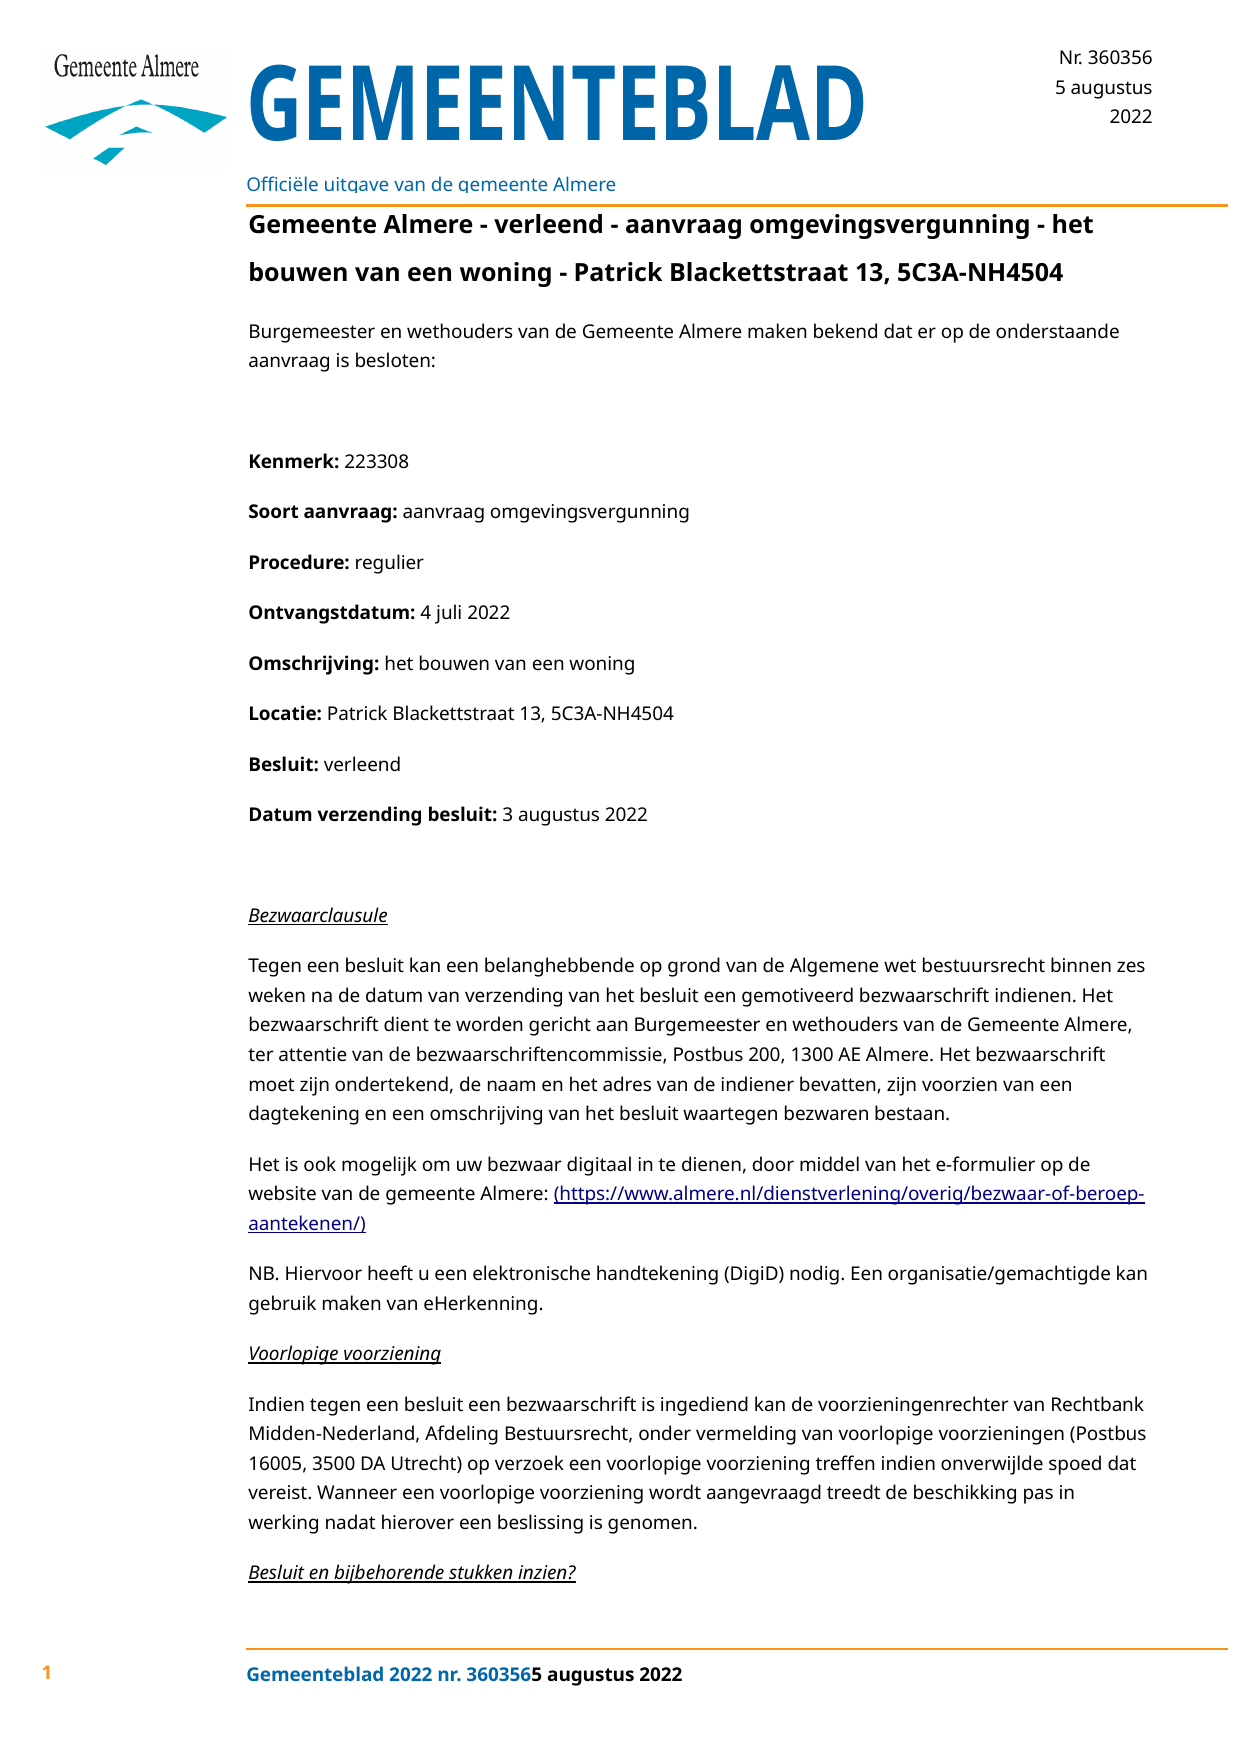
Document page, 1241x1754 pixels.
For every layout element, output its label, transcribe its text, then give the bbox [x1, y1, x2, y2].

picture [41, 47, 231, 172]
text Procedure: regulier [248, 549, 1152, 575]
text Het is ook mogelijk om uw bezwaar digitaal in te dienen, door middel van het e-formulier op de website van de gemeente Almere: (https://www.almere.nl/dienstverlening/overig/bezwaar-of-beroep-aantekenen/) [248, 1151, 1152, 1236]
text Soort aanvraag: aanvraag omgevingsvergunning [248, 499, 1152, 524]
text Bezwaarclausule [248, 902, 1152, 928]
text Besluit: verleend [248, 751, 1152, 777]
text Omschrijving: het bouwen van een woning [248, 650, 1152, 676]
text Voorlopige voorziening [248, 1340, 1152, 1366]
text Besluit en bijbehorende stukken inzien? [248, 1559, 1152, 1585]
text Indien tegen een besluit een bezwaarschrift is ingediend kan de voorzieningenrechter van Rechtbank Midden-Nederland, Afdeling Bestuursrecht, onder vermelding van voorlopige voorzieningen (Postbus 16005, 3500 DA Utrecht) op verzoek een voorlopige voorziening treffen indien onverwijlde spoed dat vereist. Wanneer een voorlopige voorziening wordt aangevraagd treedt de beschikking pas in werking nadat hierover een beslissing is genomen. [248, 1391, 1152, 1535]
text Kenmerk: 223308 [248, 448, 1152, 474]
text Locatie: Patrick Blackettstraat 13, 5C3A-NH4504 [248, 700, 1152, 726]
text Ontvangstdatum: 4 juli 2022 [248, 599, 1152, 625]
text Datum verzending besluit: 3 augustus 2022 [248, 801, 1152, 827]
text Gemeente Almere - verleend - aanvraag omgevingsvergunning - het bouwen van een woning - Patrick Blackettstraat 13, 5C3A-NH4504 [248, 207, 1152, 288]
text Tegen een besluit kan een belanghebbende op grond van de Algemene wet bestuursrecht binnen zes weken na de datum van verzending van het besluit een gemotiveerd bezwaarschrift indienen. Het bezwaarschrift dient te worden gericht aan Burgemeester en wethouders van de Gemeente Almere, ter attentie van de bezwaarschriftencommissie, Postbus 200, 1300 AE Almere. Het bezwaarschrift moet zijn ondertekend, de naam en het adres van de indiener bevatten, zijn voorzien van een dagtekening en een omschrijving van het besluit waartegen bezwaren bestaan. [248, 952, 1152, 1126]
text NB. Hiervoor heeft u een elektronische handtekening (DigiD) nodig. Een organisatie/gemachtigde kan gebruik maken van eHerkenning. [248, 1260, 1152, 1316]
text Burgemeester en wethouders van de Gemeente Almere maken bekend dat er op de onderstaande aanvraag is besloten: [248, 318, 1152, 373]
